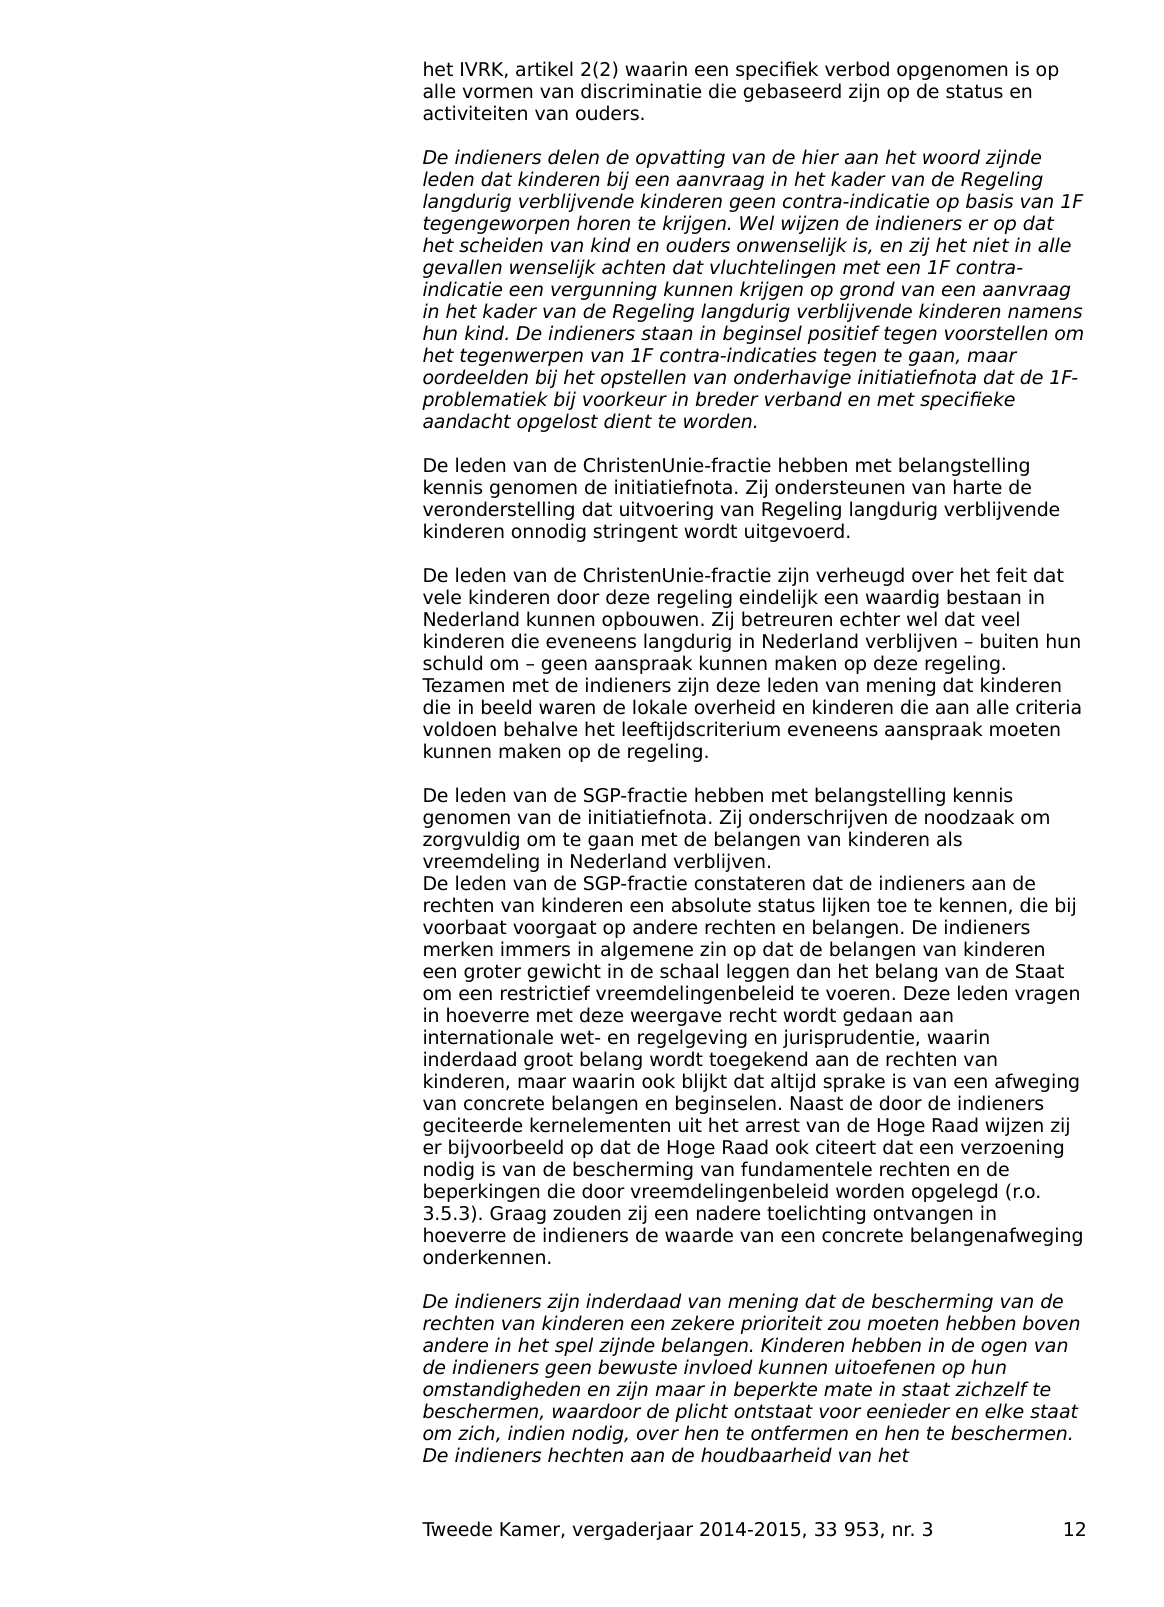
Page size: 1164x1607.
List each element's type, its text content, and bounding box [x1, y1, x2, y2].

text De leden van de ChristenUnie-fractie zijn verheugd over het feit dat vele kinderen door deze regeling eindelijk een waardig bestaan in Nederland kunnen opbouwen. Zij betreuren echter wel dat veel kinderen die eveneens langdurig in Nederland verblijven – buiten hun schuld om – geen aanspraak kunnen maken op deze regeling. Tezamen met de indieners zijn deze leden van mening dat kinderen die in beeld waren de lokale overheid en kinderen die aan alle criteria voldoen behalve het leeftijdscriterium eveneens aanspraak moeten kunnen maken op de regeling. [422, 565, 1087, 763]
text De leden van de SGP-fractie constateren dat de indieners aan de rechten van kinderen een absolute status lijken toe te kennen, die bij voorbaat voorgaat op andere rechten en belangen. De indieners merken immers in algemene zin op dat de belangen van kinderen een groter gewicht in de schaal leggen dan het belang van de Staat om een restrictief vreemdelingenbeleid te voeren. Deze leden vragen in hoeverre met deze weergave recht wordt gedaan aan internationale wet- en regelgeving en jurisprudentie, waarin inderdaad groot belang wordt toegekend aan de rechten van kinderen, maar waarin ook blijkt dat altijd sprake is van een afweging van concrete belangen en beginselen. Naast de door de indieners geciteerde kernelementen uit het arrest van de Hoge Raad wijzen zij er bijvoorbeeld op dat de Hoge Raad ook citeert dat een verzoening nodig is van de bescherming van fundamentele rechten en de beperkingen die door vreemdelingenbeleid worden opgelegd (r.o. 3.5.3). Graag zouden zij een nadere toelichting ontvangen in hoeverre de indieners de waarde van een concrete belangenafweging onderkennen. [422, 873, 1087, 1269]
text De leden van de ChristenUnie-fractie hebben met belangstelling kennis genomen de initiatiefnota. Zij ondersteunen van harte de veronderstelling dat uitvoering van Regeling langdurig verblijvende kinderen onnodig stringent wordt uitgevoerd. [422, 455, 1087, 543]
text het IVRK, artikel 2(2) waarin een specifiek verbod opgenomen is op alle vormen van discriminatie die gebaseerd zijn op de status en activiteiten van ouders. [422, 59, 1087, 125]
text De indieners zijn inderdaad van mening dat de bescherming van de rechten van kinderen een zekere prioriteit zou moeten hebben boven andere in het spel zijnde belangen. Kinderen hebben in de ogen van de indieners geen bewuste invloed kunnen uitoefenen op hun omstandigheden en zijn maar in beperkte mate in staat zichzelf te beschermen, waardoor de plicht ontstaat voor eenieder en elke staat om zich, indien nodig, over hen te ontfermen en hen te beschermen. De indieners hechten aan de houdbaarheid van het [422, 1291, 1087, 1467]
text De leden van de SGP-fractie hebben met belangstelling kennis genomen van de initiatiefnota. Zij onderschrijven de noodzaak om zorgvuldig om te gaan met de belangen van kinderen als vreemdeling in Nederland verblijven. [422, 785, 1087, 873]
text De indieners delen de opvatting van de hier aan het woord zijnde leden dat kinderen bij een aanvraag in het kader van de Regeling langdurig verblijvende kinderen geen contra-indicatie op basis van 1F tegengeworpen horen te krijgen. Wel wijzen de indieners er op dat het scheiden van kind en ouders onwenselijk is, en zij het niet in alle gevallen wenselijk achten dat vluchtelingen met een 1F contra-indicatie een vergunning kunnen krijgen op grond van een aanvraag in het kader van de Regeling langdurig verblijvende kinderen namens hun kind. De indieners staan in beginsel positief tegen voorstellen om het tegenwerpen van 1F contra-indicaties tegen te gaan, maar oordeelden bij het opstellen van onderhavige initiatiefnota dat de 1F-problematiek bij voorkeur in breder verband en met specifieke aandacht opgelost dient te worden. [422, 147, 1087, 433]
